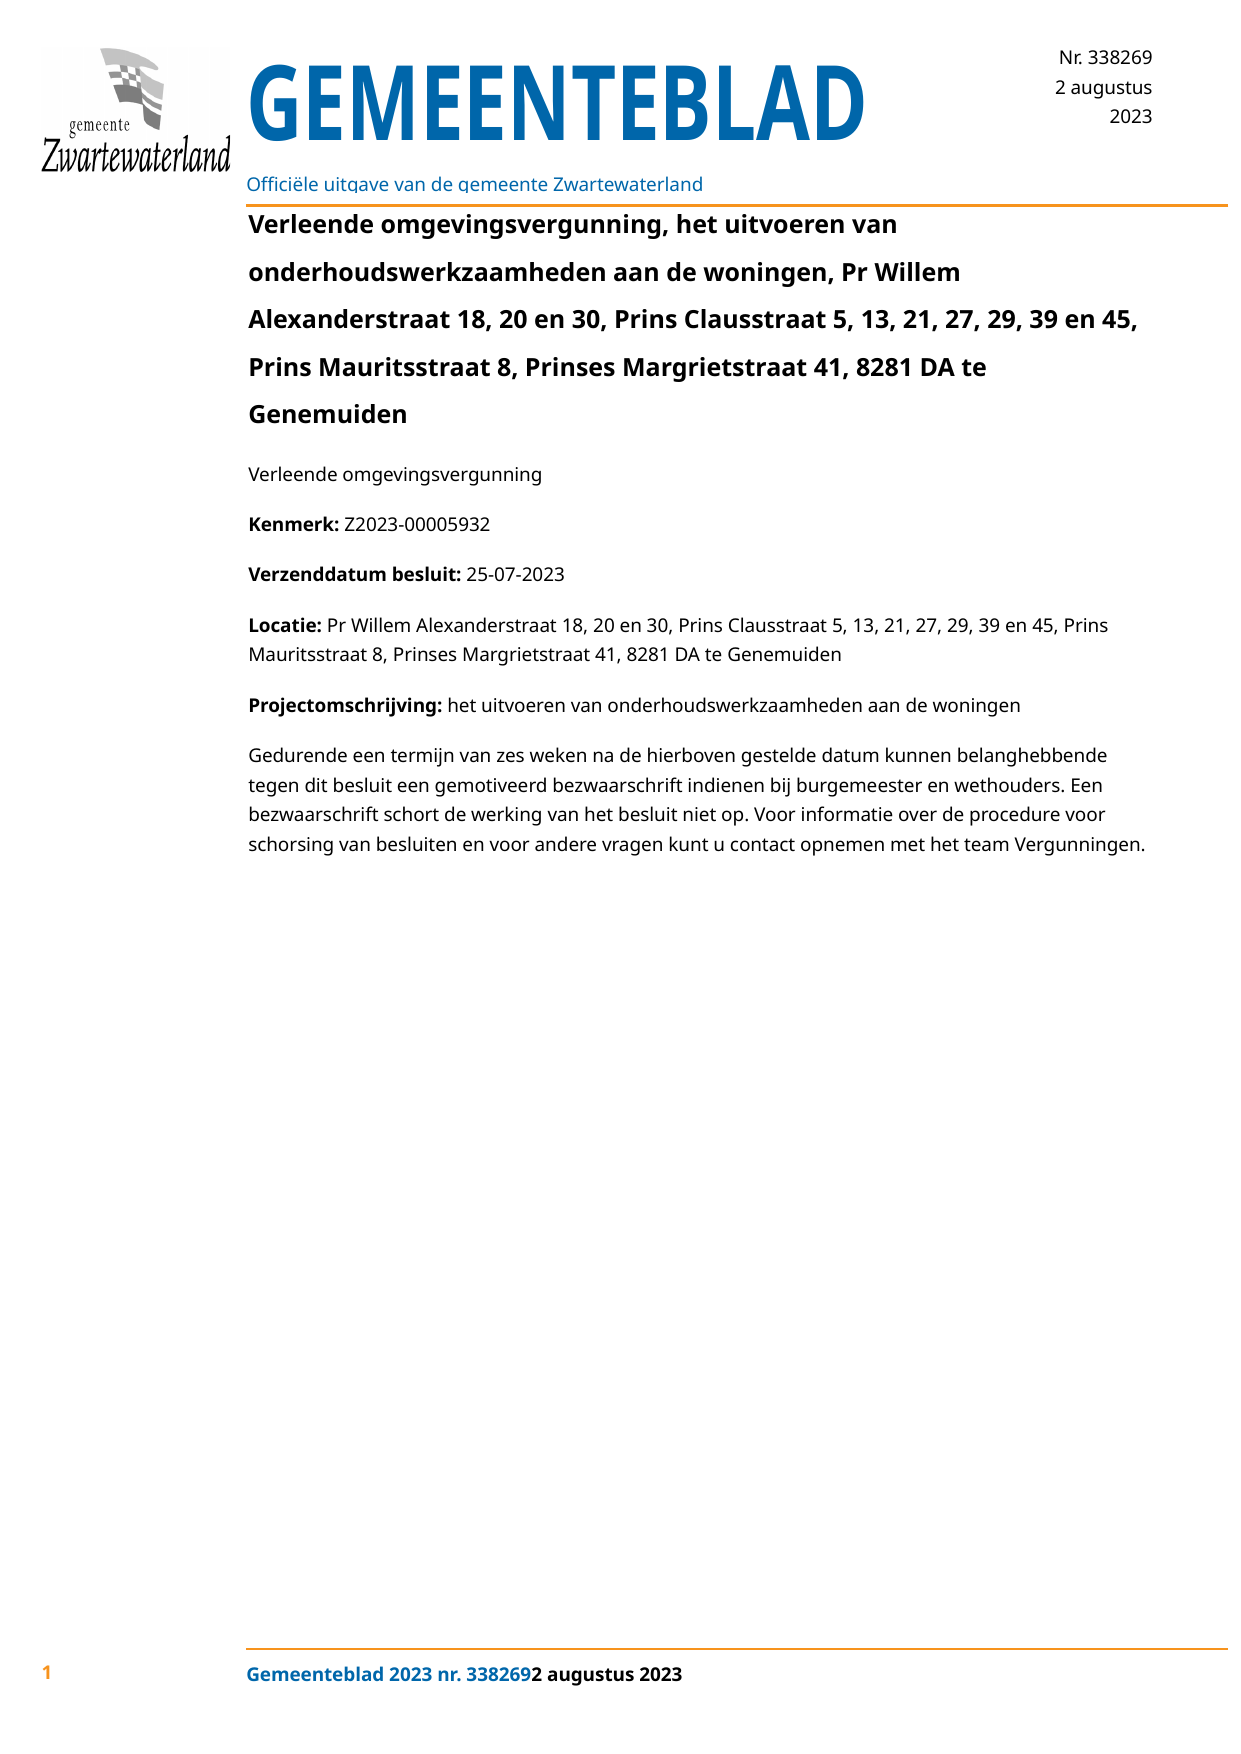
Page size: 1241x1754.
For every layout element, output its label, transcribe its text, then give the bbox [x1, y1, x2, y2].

text Projectomschrijving: het uitvoeren van onderhoudswerkzaamheden aan de woningen [248, 692, 1152, 718]
text Gedurende een termijn van zes weken na de hierboven gestelde datum kunnen belanghebbende tegen dit besluit een gemotiveerd bezwaarschrift indienen bij burgemeester en wethouders. Een bezwaarschrift schort de werking van het besluit niet op. Voor informatie over de procedure voor schorsing van besluiten en voor andere vragen kunt u contact opnemen met het team Vergunningen. [248, 742, 1152, 857]
text Verleende omgevingsvergunning, het uitvoeren van onderhoudswerkzaamheden aan de woningen, Pr Willem Alexanderstraat 18, 20 en 30, Prins Clausstraat 5, 13, 21, 27, 29, 39 en 45, Prins Mauritsstraat 8, Prinses Margrietstraat 41, 8281 DA te Genemuiden [248, 207, 1152, 431]
picture [41, 47, 231, 172]
text Locatie: Pr Willem Alexanderstraat 18, 20 en 30, Prins Clausstraat 5, 13, 21, 27, 29, 39 en 45, Prins Mauritsstraat 8, Prinses Margrietstraat 41, 8281 DA te Genemuiden [248, 612, 1152, 667]
text Verleende omgevingsvergunning [248, 461, 1152, 486]
text Verzenddatum besluit: 25-07-2023 [248, 562, 1152, 587]
text Kenmerk: Z2023-00005932 [248, 511, 1152, 537]
